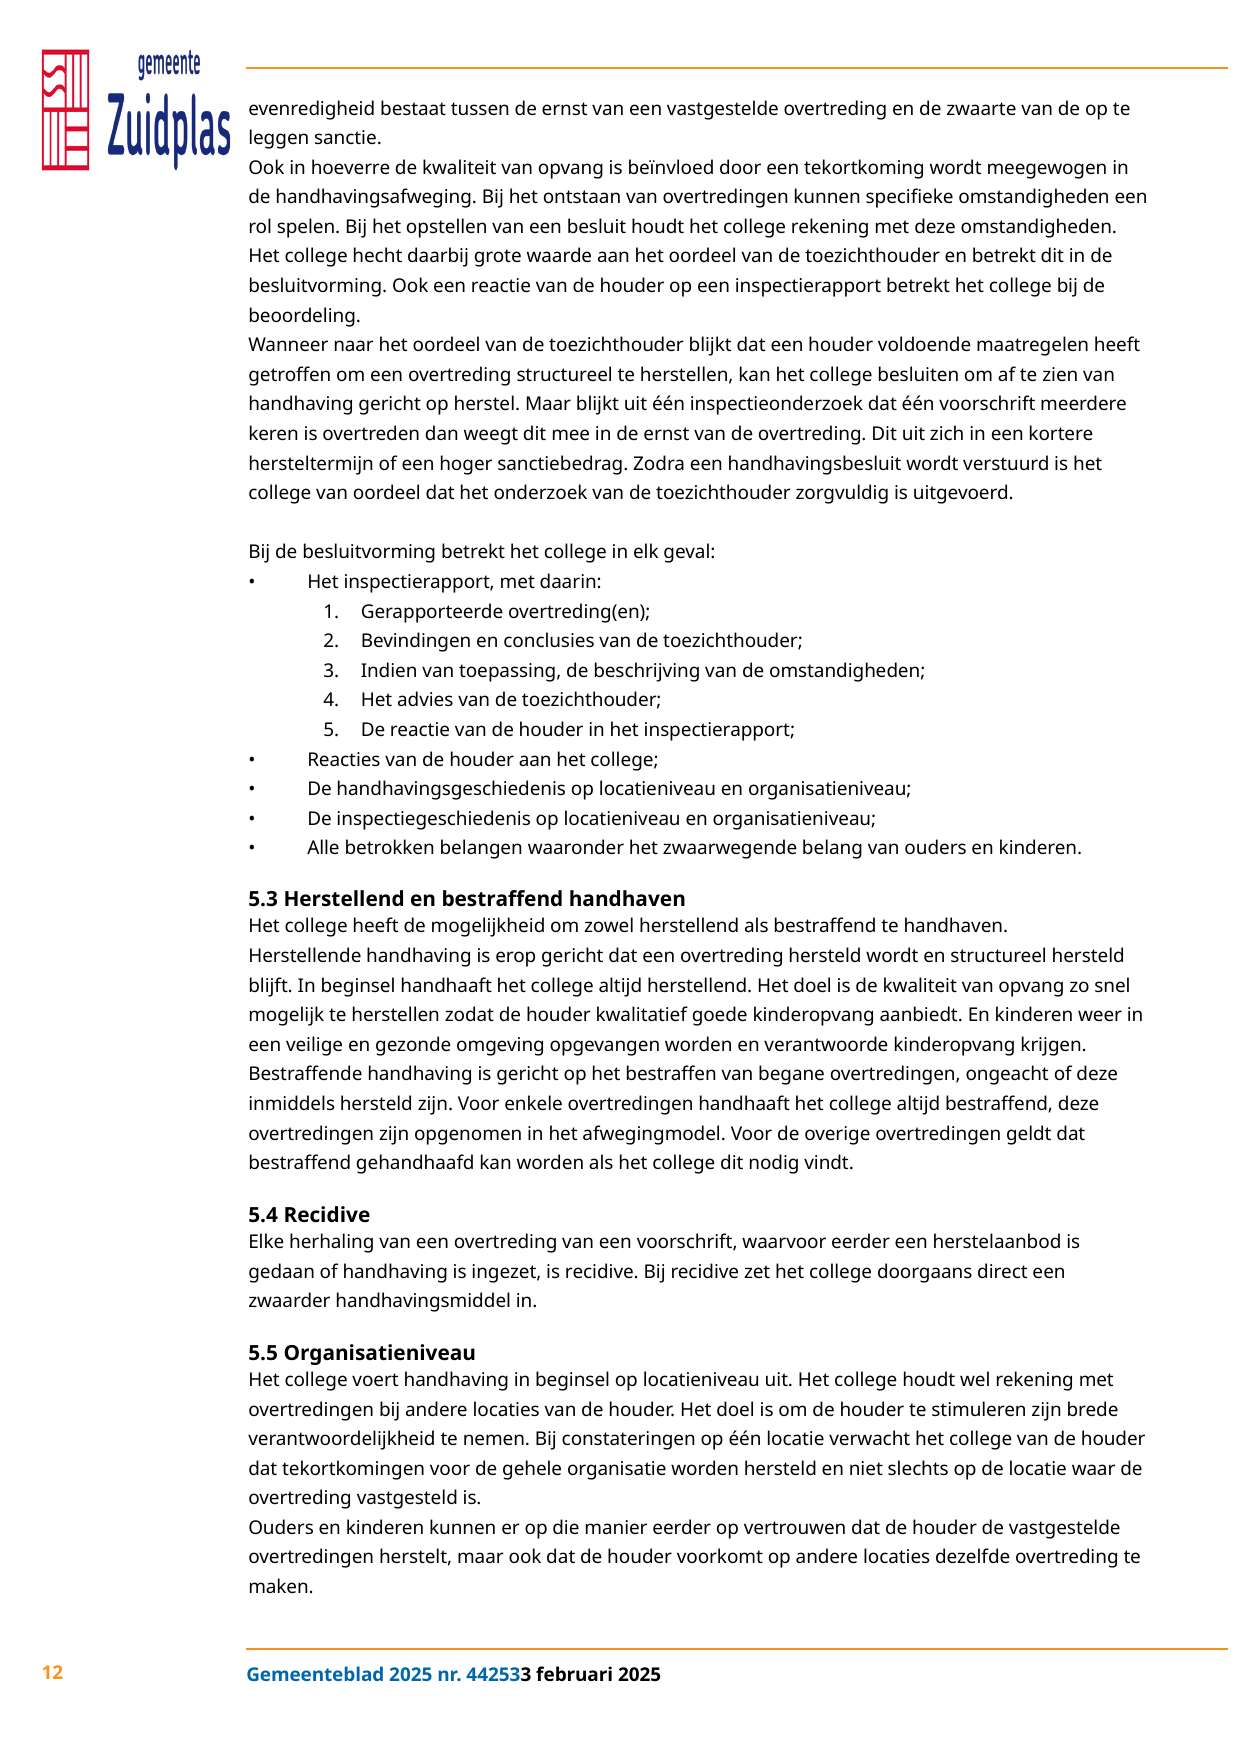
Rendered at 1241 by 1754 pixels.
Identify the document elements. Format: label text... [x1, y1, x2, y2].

text Ouders en kinderen kunnen er op die manier eerder op vertrouwen dat de houder de vastgestelde overtredingen herstelt, maar ook dat de houder voorkomt op andere locaties dezelfde overtreding te maken. [248, 1514, 1152, 1599]
text Elke herhaling van een overtreding van een voorschrift, waarvoor eerder een herstelaanbod is gedaan of handhaving is ingezet, is recidive. Bij recidive zet het college doorgaans direct een zwaarder handhavingsmiddel in. [248, 1228, 1152, 1313]
text Het college hecht daarbij grote waarde aan het oordeel van de toezichthouder en betrekt dit in de besluitvorming. Ook een reactie van de houder op een inspectierapport betrekt het college bij de beoordeling. [248, 243, 1152, 328]
text 5.5 Organisatieniveau [248, 1338, 1152, 1366]
picture [41, 47, 231, 172]
text 5.3 Herstellend en bestraffend handhaven [248, 884, 1152, 913]
text Het college heeft de mogelijkheid om zowel herstellend als bestraffend te handhaven. [248, 913, 1152, 938]
text Wanneer naar het oordeel van de toezichthouder blijkt dat een houder voldoende maatregelen heeft getroffen om een overtreding structureel te herstellen, kan het college besluiten om af te zien van handhaving gericht op herstel. Maar blijkt uit één inspectieonderzoek dat één voorschrift meerdere keren is overtreden dan weegt dit mee in de ernst van de overtreding. Dit uit zich in een kortere hersteltermijn of een hoger sanctiebedrag. Zodra een handhavingsbesluit wordt verstuurd is het college van oordeel dat het onderzoek van de toezichthouder zorgvuldig is uitgevoerd. [248, 331, 1152, 505]
text Herstellende handhaving is erop gericht dat een overtreding hersteld wordt en structureel hersteld blijft. In beginsel handhaaft het college altijd herstellend. Het doel is de kwaliteit van opvang zo snel mogelijk te herstellen zodat de houder kwalitatief goede kinderopvang aanbiedt. En kinderen weer in een veilige en gezonde omgeving opgevangen worden en verantwoorde kinderopvang krijgen. [248, 942, 1152, 1057]
text evenredigheid bestaat tussen de ernst van een vastgestelde overtreding en de zwaarte van de op te leggen sanctie. [248, 95, 1152, 150]
text Ook in hoeverre de kwaliteit van opvang is beïnvloed door een tekortkoming wordt meegewogen in de handhavingsafweging. Bij het ontstaan van overtredingen kunnen specifieke omstandigheden een rol spelen. Bij het opstellen van een besluit houdt het college rekening met deze omstandigheden. [248, 154, 1152, 239]
table_header Bij de besluitvorming betrekt het college in elk geval: Het inspectierapport, met daarin: Gerapporteerde overtreding(en); Bevindingen en conclusies van de toezichthouder; Indien van toepassing, de beschrijving van de omstandigheden; Het advies van de toezichthouder; De reactie van de houder in het inspectierapport; Reacties van de houder aan het college; De handhavingsgeschiedenis op locatieniveau en organisatieniveau; De inspectiegeschiedenis op locatieniveau en organisatieniveau; Alle betrokken belangen waaronder het zwaarwegende belang van ouders en kinderen. [248, 539, 1152, 860]
text 5.4 Recidive [248, 1200, 1152, 1228]
text Het college voert handhaving in beginsel op locatieniveau uit. Het college houdt wel rekening met overtredingen bij andere locaties van de houder. Het doel is om de houder te stimuleren zijn brede verantwoordelijkheid te nemen. Bij constateringen op één locatie verwacht het college van de houder dat tekortkomingen voor de gehele organisatie worden hersteld en niet slechts op de locatie waar de overtreding vastgesteld is. [248, 1366, 1152, 1510]
text Bestraffende handhaving is gericht op het bestraffen van begane overtredingen, ongeacht of deze inmiddels hersteld zijn. Voor enkele overtredingen handhaaft het college altijd bestraffend, deze overtredingen zijn opgenomen in het afwegingmodel. Voor de overige overtredingen geldt dat bestraffend gehandhaafd kan worden als het college dit nodig vindt. [248, 1061, 1152, 1175]
